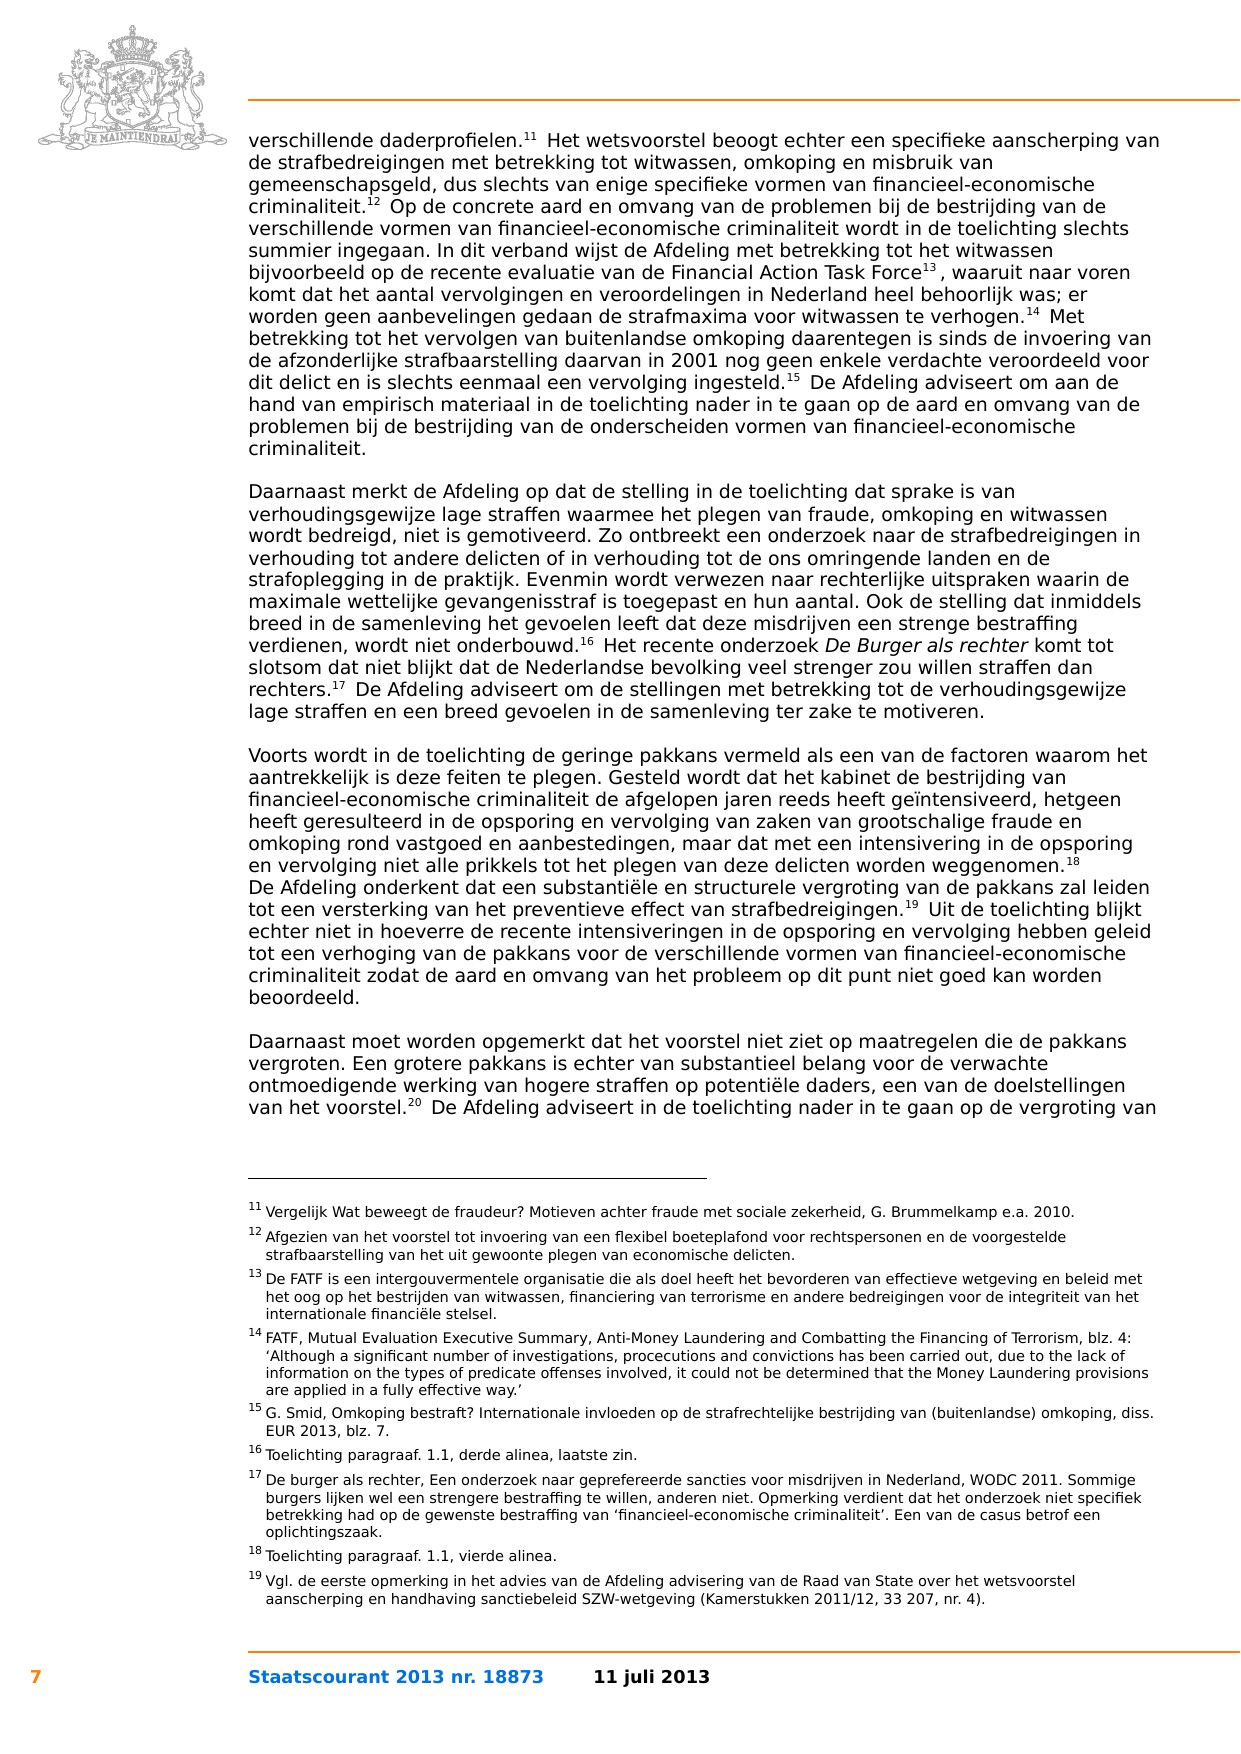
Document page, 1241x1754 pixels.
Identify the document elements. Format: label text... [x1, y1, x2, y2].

text Afgezien van het voorstel tot invoering van een flexibel boeteplafond voor rechtspersonen en de voorgestelde strafbaarstelling van het uit gewoonte plegen van economische delicten. [248, 1225, 1163, 1264]
text De burger als rechter, Een onderzoek naar geprefereerde sancties voor misdrijven in Nederland, WODC 2011. Sommige burgers lijken wel een strengere bestraffing te willen, anderen niet. Opmerking verdient dat het onderzoek niet specifiek betrekking had op de gewenste bestraffing van ‘financieel-economische criminaliteit’. Een van de casus betrof een oplichtingszaak. [248, 1468, 1163, 1541]
text Toelichting paragraaf. 1.1, vierde alinea. [248, 1544, 1163, 1566]
text De FATF is een intergouvermentele organisatie die als doel heeft het bevorderen van effectieve wetgeving en beleid met het oog op het bestrijden van witwassen, financiering van terrorisme en andere bedreigingen voor de integriteit van het internationale financiële stelsel. [248, 1267, 1163, 1323]
text Daarnaast merkt de Afdeling op dat de stelling in de toelichting dat sprake is van verhoudingsgewijze lage straffen waarmee het plegen van fraude, omkoping en witwassen wordt bedreigd, niet is gemotiveerd. Zo ontbreekt een onderzoek naar de strafbedreigingen in verhouding tot andere delicten of in verhouding tot de ons omringende landen en de strafoplegging in de praktijk. Evenmin wordt verwezen naar rechterlijke uitspraken waarin de maximale wettelijke gevangenisstraf is toegepast en hun aantal. Ook de stelling dat inmiddels breed in de samenleving het gevoelen leeft dat deze misdrijven een strenge bestraffing verdienen, wordt niet onderbouwd. Het recente onderzoek De Burger als rechter komt tot slotsom dat niet blijkt dat de Nederlandse bevolking veel strenger zou willen straffen dan rechters. De Afdeling adviseert om de stellingen met betrekking tot de verhoudingsgewijze lage straffen en een breed gevoelen in de samenleving ter zake te motiveren. [248, 481, 1163, 723]
picture [38, 25, 227, 150]
text De Afdeling onderkent dat een substantiële en structurele vergroting van de pakkans zal leiden tot een versterking van het preventieve effect van strafbedreigingen. Uit de toelichting blijkt echter niet in hoeverre de recente intensiveringen in de opsporing en vervolging hebben geleid tot een verhoging van de pakkans voor de verschillende vormen van financieel-economische criminaliteit zodat de aard en omvang van het probleem op dit punt niet goed kan worden beoordeeld. [248, 877, 1163, 1009]
text verschillende daderprofielen. Het wetsvoorstel beoogt echter een specifieke aanscherping van de strafbedreigingen met betrekking tot witwassen, omkoping en misbruik van gemeenschapsgeld, dus slechts van enige specifieke vormen van financieel-economische criminaliteit. Op de concrete aard en omvang van de problemen bij de bestrijding van de verschillende vormen van financieel-economische criminaliteit wordt in de toelichting slechts summier ingegaan. In dit verband wijst de Afdeling met betrekking tot het witwassen bijvoorbeeld op de recente evaluatie van de Financial Action Task Force, waaruit naar voren komt dat het aantal vervolgingen en veroordelingen in Nederland heel behoorlijk was; er worden geen aanbevelingen gedaan de strafmaxima voor witwassen te verhogen. Met betrekking tot het vervolgen van buitenlandse omkoping daarentegen is sinds de invoering van de afzonderlijke strafbaarstelling daarvan in 2001 nog geen enkele verdachte veroordeeld voor dit delict en is slechts eenmaal een vervolging ingesteld. De Afdeling adviseert om aan de hand van empirisch materiaal in de toelichting nader in te gaan op de aard en omvang van de problemen bij de bestrijding van de onderscheiden vormen van financieel-economische criminaliteit. [248, 130, 1163, 459]
text FATF, Mutual Evaluation Executive Summary, Anti-Money Laundering and Combatting the Financing of Terrorism, blz. 4: ‘Although a significant number of investigations, procecutions and convictions has been carried out, due to the lack of information on the types of predicate offenses involved, it could not be determined that the Money Laundering provisions are applied in a fully effective way.’ [248, 1326, 1163, 1398]
text Vergelijk Wat beweegt de fraudeur? Motieven achter fraude met sociale zekerheid, G. Brummelkamp e.a. 2010. [248, 1200, 1163, 1222]
text Voorts wordt in de toelichting de geringe pakkans vermeld als een van de factoren waarom het aantrekkelijk is deze feiten te plegen. Gesteld wordt dat het kabinet de bestrijding van financieel-economische criminaliteit de afgelopen jaren reeds heeft geïntensiveerd, hetgeen heeft geresulteerd in de opsporing en vervolging van zaken van grootschalige fraude en omkoping rond vastgoed en aanbestedingen, maar dat met een intensivering in de opsporing en vervolging niet alle prikkels tot het plegen van deze delicten worden weggenomen. [248, 745, 1163, 877]
text Toelichting paragraaf. 1.1, derde alinea, laatste zin. [248, 1443, 1163, 1465]
text Daarnaast moet worden opgemerkt dat het voorstel niet ziet op maatregelen die de pakkans vergroten. Een grotere pakkans is echter van substantieel belang voor de verwachte ontmoedigende werking van hogere straffen op potentiële daders, een van de doelstellingen van het voorstel. De Afdeling adviseert in de toelichting nader in te gaan op de vergroting van [248, 1031, 1163, 1119]
text G. Smid, Omkoping bestraft? Internationale invloeden op de strafrechtelijke bestrijding van (buitenlandse) omkoping, diss. EUR 2013, blz. 7. [248, 1401, 1163, 1440]
text Vgl. de eerste opmerking in het advies van de Afdeling advisering van de Raad van State over het wetsvoorstel aanscherping en handhaving sanctiebeleid SZW-wetgeving (Kamerstukken 2011/12, 33 207, nr. 4). [248, 1569, 1163, 1608]
